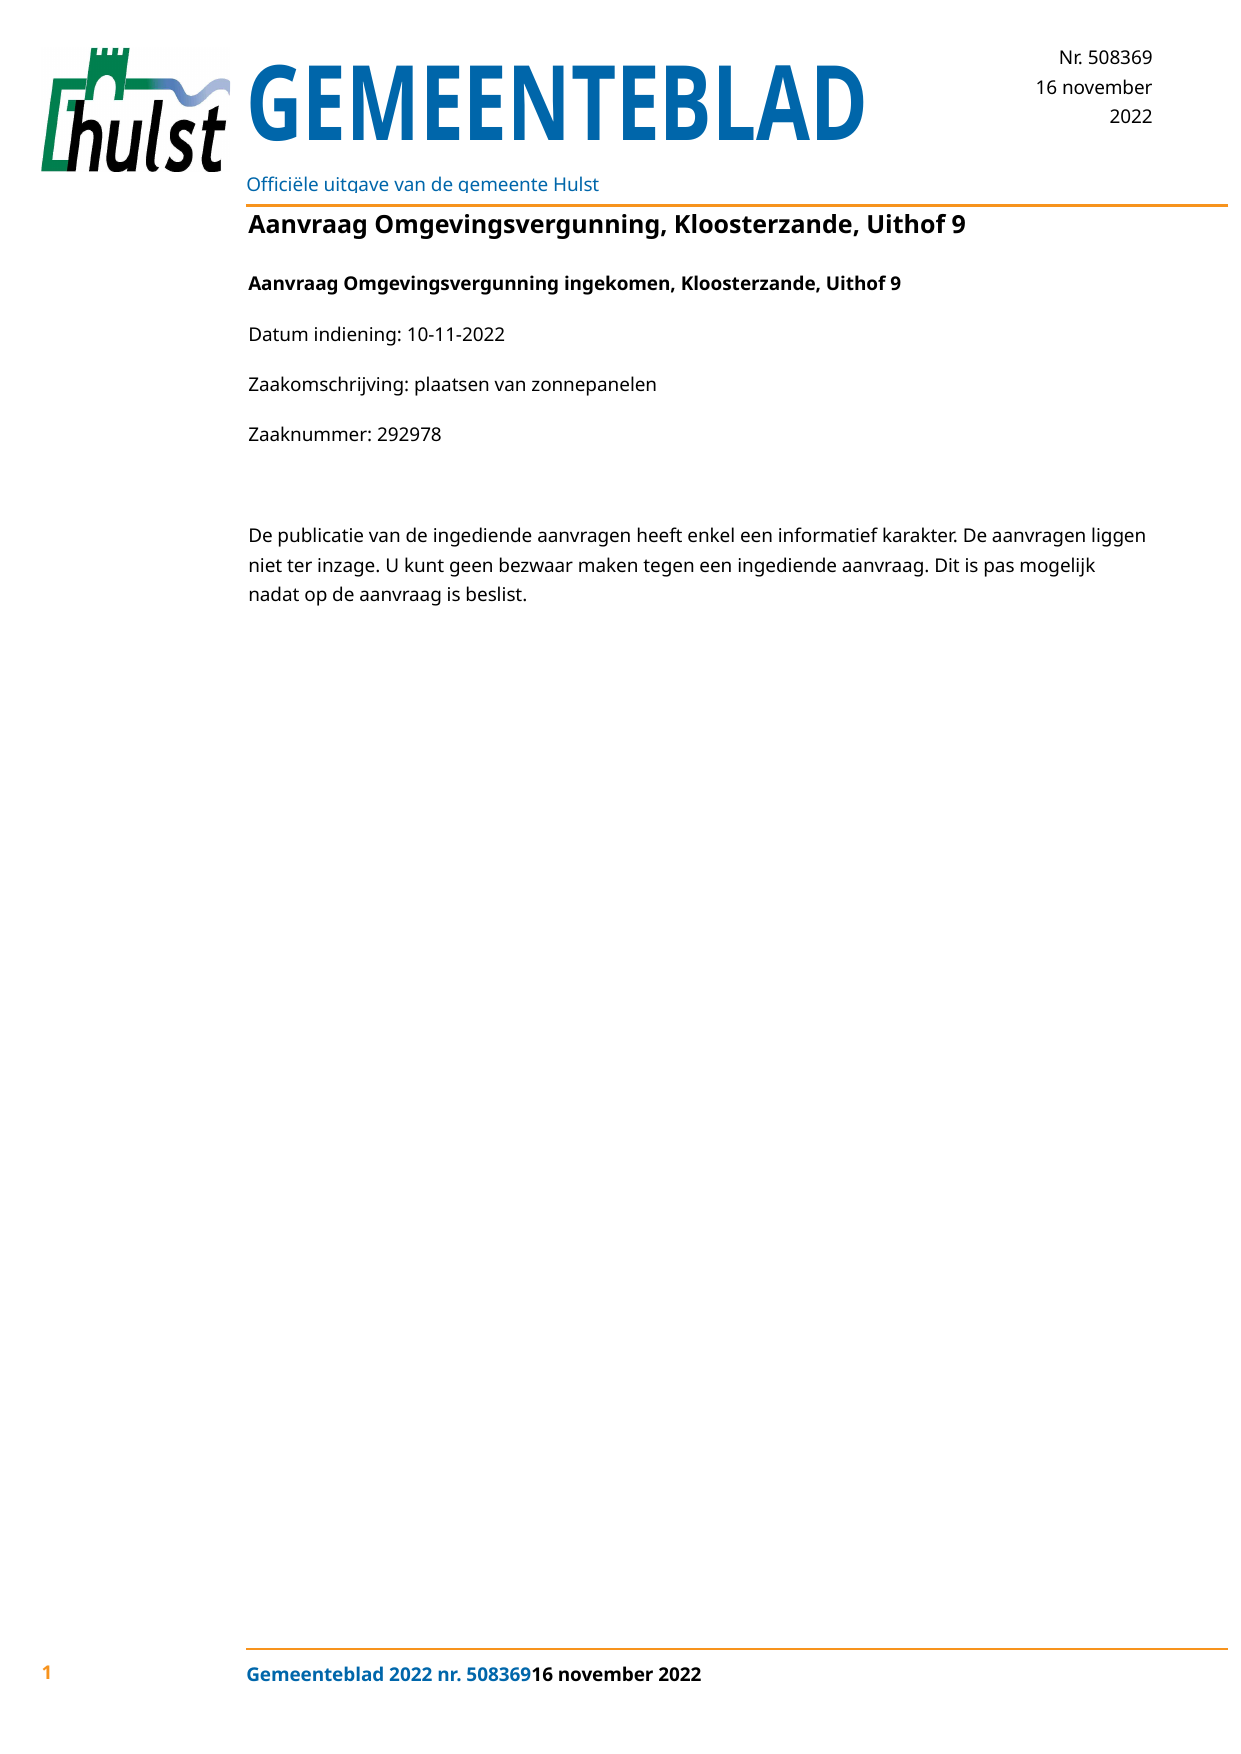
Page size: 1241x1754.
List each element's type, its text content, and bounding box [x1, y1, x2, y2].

picture [41, 47, 231, 172]
text Datum indiening: 10-11-2022 [248, 321, 1152, 346]
text De publicatie van de ingediende aanvragen heeft enkel een informatief karakter. De aanvragen liggen niet ter inzage. U kunt geen bezwaar maken tegen een ingediende aanvraag. Dit is pas mogelijk nadat op de aanvraag is beslist. [248, 522, 1152, 607]
text Zaakomschrijving: plaatsen van zonnepanelen [248, 371, 1152, 397]
text Zaaknummer: 292978 [248, 422, 1152, 447]
text Aanvraag Omgevingsvergunning ingekomen, Kloosterzande, Uithof 9 [248, 270, 1152, 296]
text Aanvraag Omgevingsvergunning, Kloosterzande, Uithof 9 [248, 207, 1152, 241]
